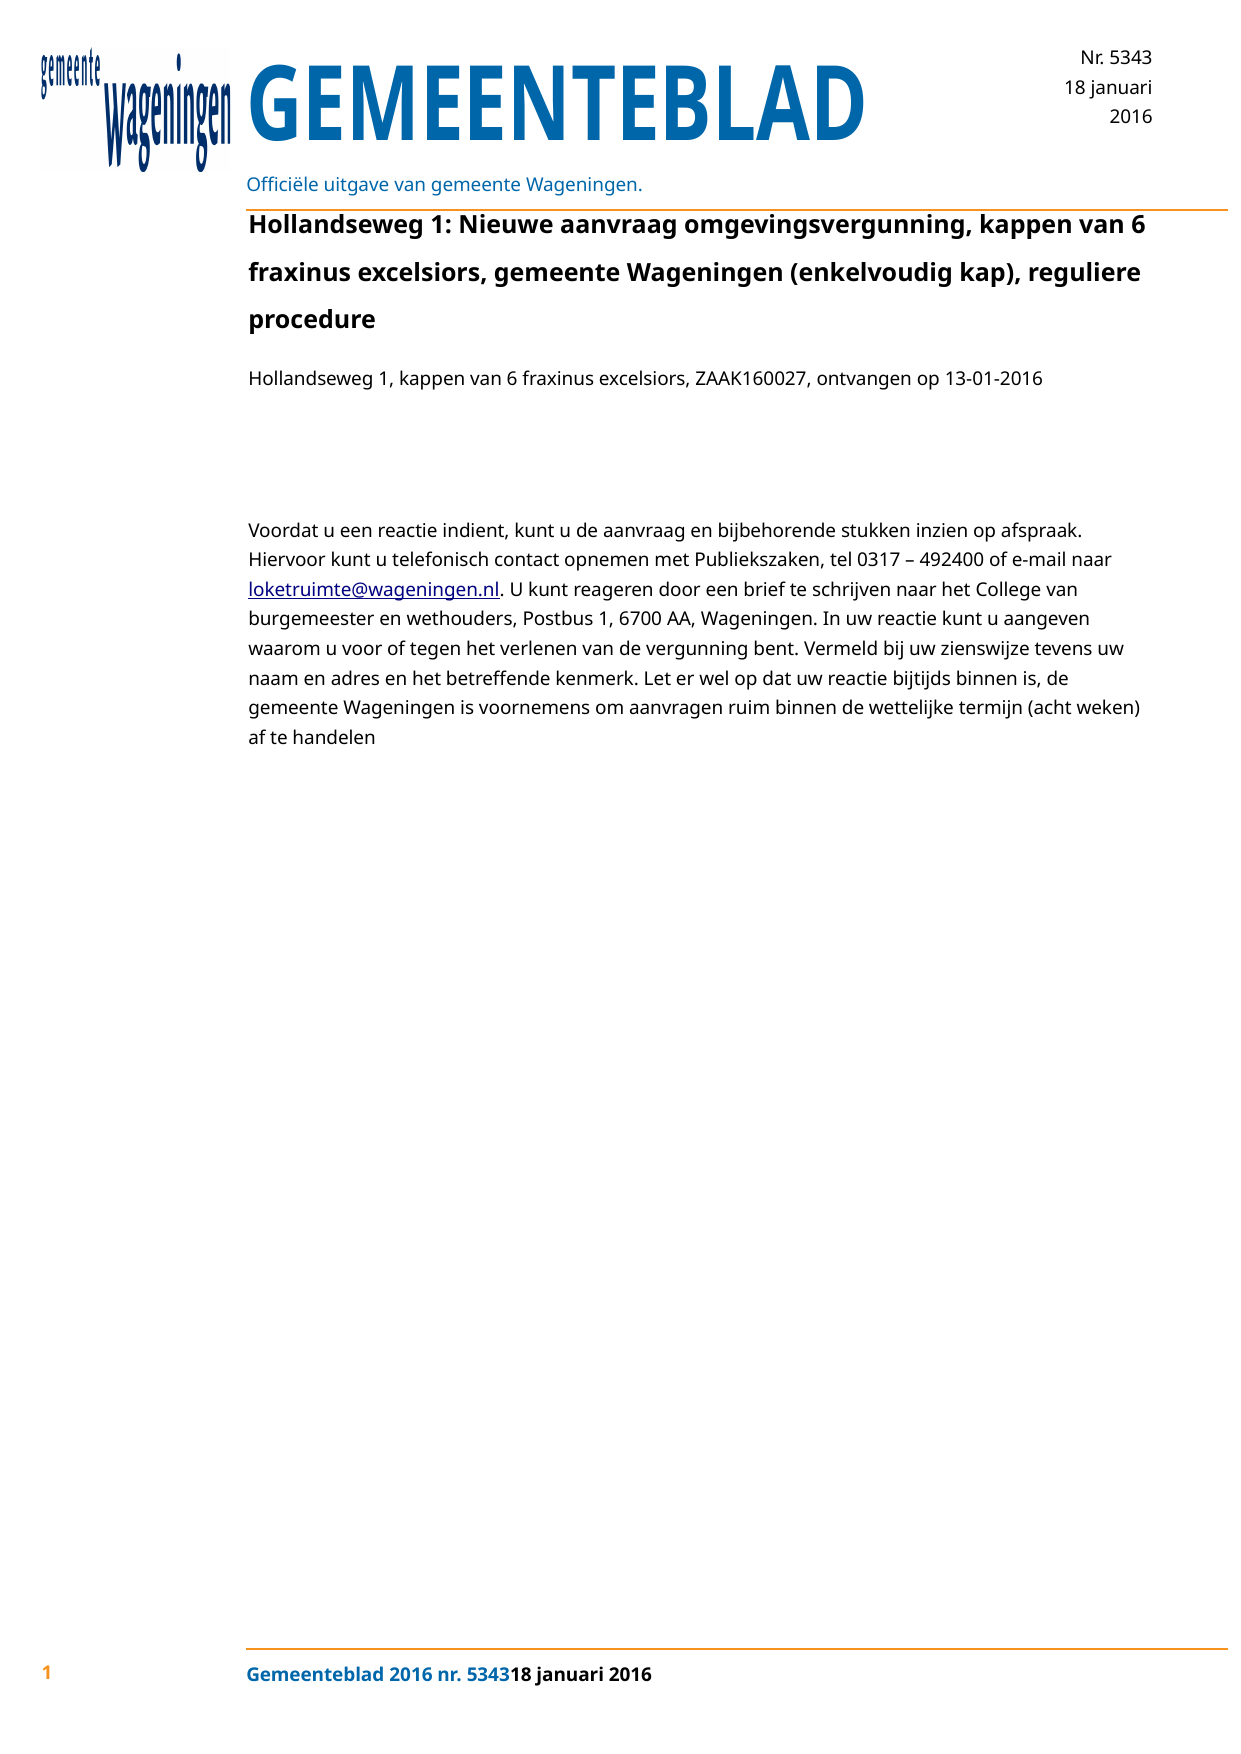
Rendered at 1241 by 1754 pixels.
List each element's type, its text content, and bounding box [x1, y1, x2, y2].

text Hollandseweg 1, kappen van 6 fraxinus excelsiors, ZAAK160027, ontvangen op 13-01-2016 [248, 366, 1152, 391]
text Voordat u een reactie indient, kunt u de aanvraag en bijbehorende stukken inzien op afspraak. Hiervoor kunt u telefonisch contact opnemen met Publiekszaken, tel 0317 – 492400 of e-mail naar loketruimte@wageningen.nl. U kunt reageren door een brief te schrijven naar het College van burgemeester en wethouders, Postbus 1, 6700 AA, Wageningen. In uw reactie kunt u aangeven waarom u voor of tegen het verlenen van de vergunning bent. Vermeld bij uw zienswijze tevens uw naam en adres en het betreffende kenmerk. Let er wel op dat uw reactie bijtijds binnen is, de gemeente Wageningen is voornemens om aanvragen ruim binnen de wettelijke termijn (acht weken) af te handelen [248, 517, 1152, 749]
picture [41, 47, 231, 172]
text Hollandseweg 1: Nieuwe aanvraag omgevingsvergunning, kappen van 6 fraxinus excelsiors, gemeente Wageningen (enkelvoudig kap), reguliere procedure [248, 211, 1152, 336]
